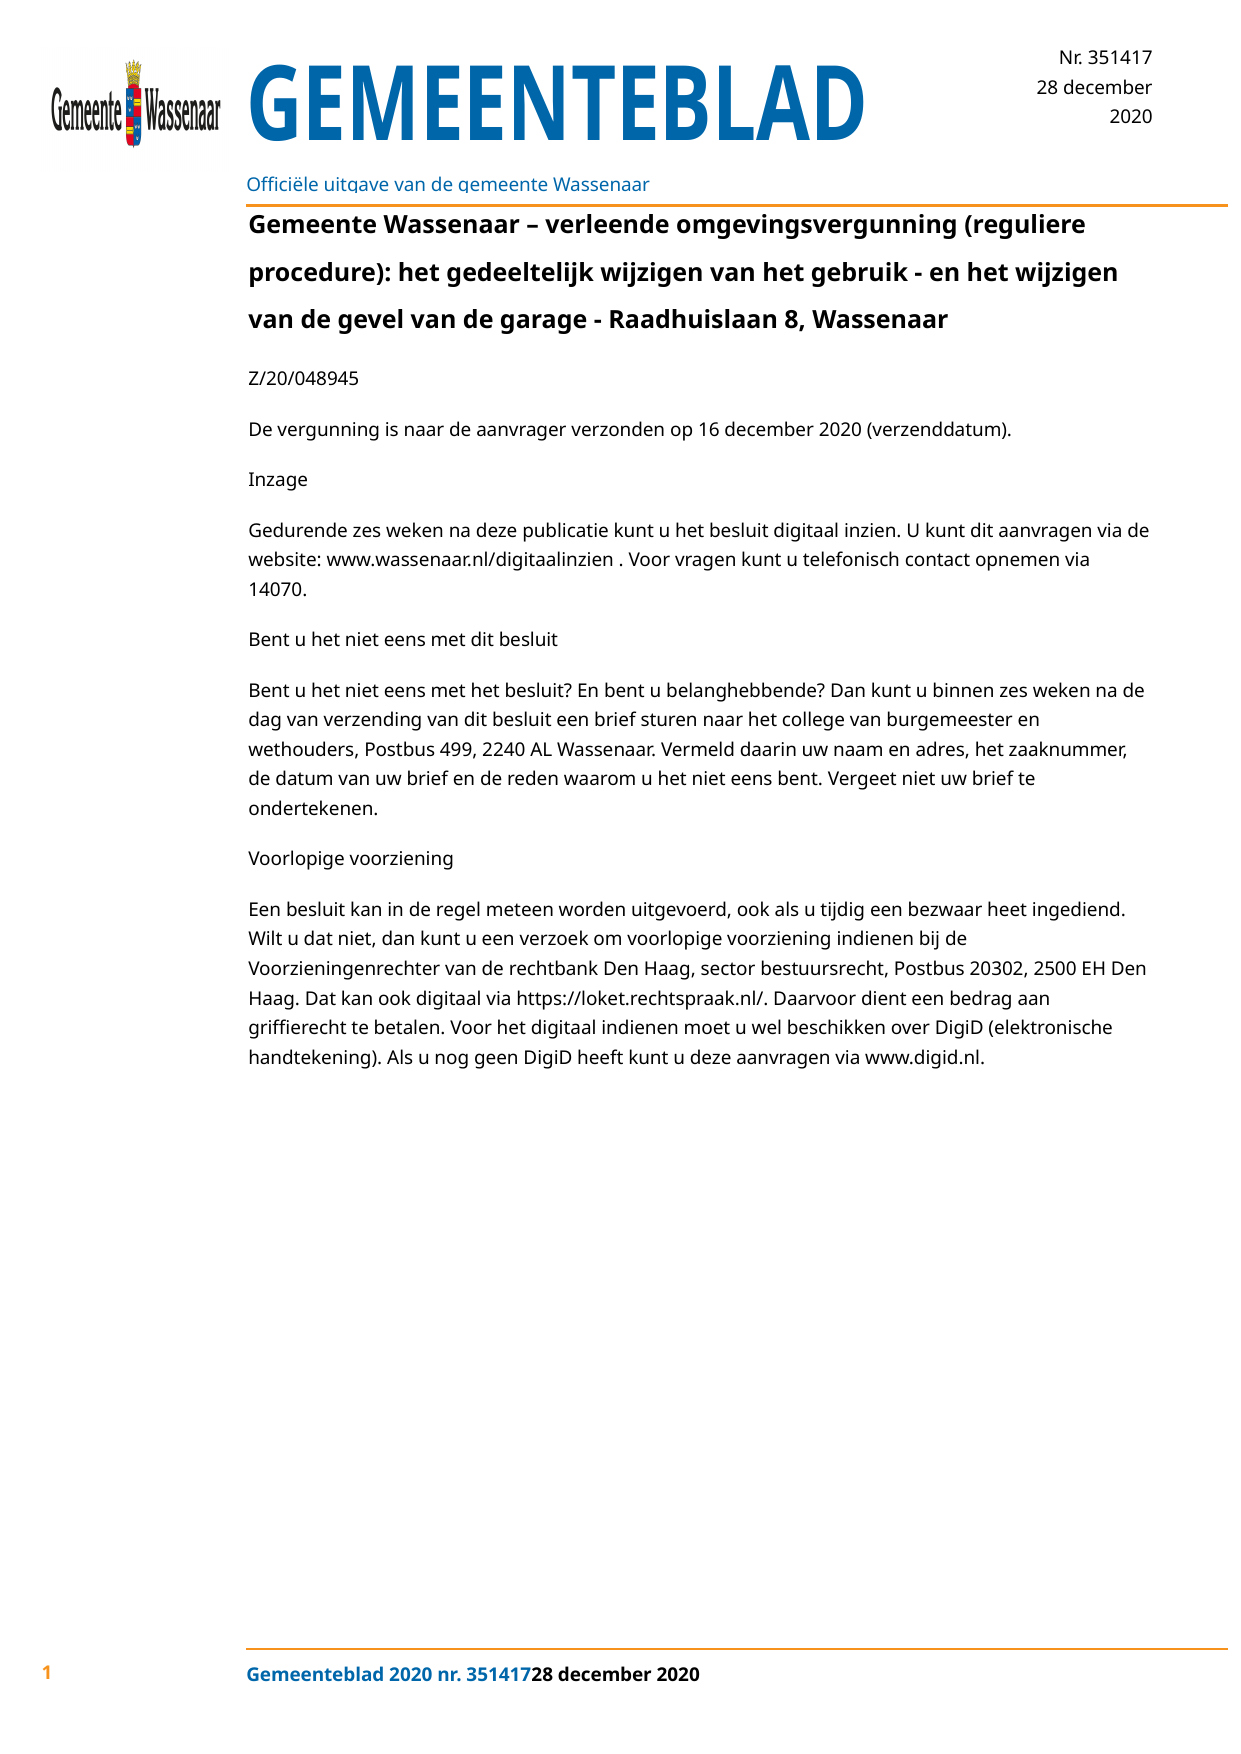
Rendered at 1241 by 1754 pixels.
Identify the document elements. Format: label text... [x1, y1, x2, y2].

text Bent u het niet eens met dit besluit [248, 626, 1152, 652]
text Bent u het niet eens met het besluit? En bent u belanghebbende? Dan kunt u binnen zes weken na de dag van verzending van dit besluit een brief sturen naar het college van burgemeester en wethouders, Postbus 499, 2240 AL Wassenaar. Vermeld daarin uw naam en adres, het zaaknummer, de datum van uw brief en de reden waarom u het niet eens bent. Vergeet niet uw brief te ondertekenen. [248, 677, 1152, 821]
text Inzage [248, 466, 1152, 492]
text Gemeente Wassenaar – verleende omgevingsvergunning (reguliere procedure): het gedeeltelijk wijzigen van het gebruik - en het wijzigen van de gevel van de garage - Raadhuislaan 8, Wassenaar [248, 207, 1152, 336]
text De vergunning is naar de aanvrager verzonden op 16 december 2020 (verzenddatum). [248, 416, 1152, 442]
text Een besluit kan in de regel meteen worden uitgevoerd, ook als u tijdig een bezwaar heet ingediend. Wilt u dat niet, dan kunt u een verzoek om voorlopige voorziening indienen bij de Voorzieningenrechter van de rechtbank Den Haag, sector bestuursrecht, Postbus 20302, 2500 EH Den Haag. Dat kan ook digitaal via https://loket.rechtspraak.nl/. Daarvoor dient een bedrag aan griffierecht te betalen. Voor het digitaal indienen moet u wel beschikken over DigiD (elektronische handtekening). Als u nog geen DigiD heeft kunt u deze aanvragen via www.digid.nl. [248, 896, 1152, 1069]
text Z/20/048945 [248, 366, 1152, 391]
text Voorlopige voorziening [248, 846, 1152, 871]
picture [41, 47, 231, 172]
text Gedurende zes weken na deze publicatie kunt u het besluit digitaal inzien. U kunt dit aanvragen via de website: www.wassenaar.nl/digitaalinzien . Voor vragen kunt u telefonisch contact opnemen via 14070. [248, 517, 1152, 602]
